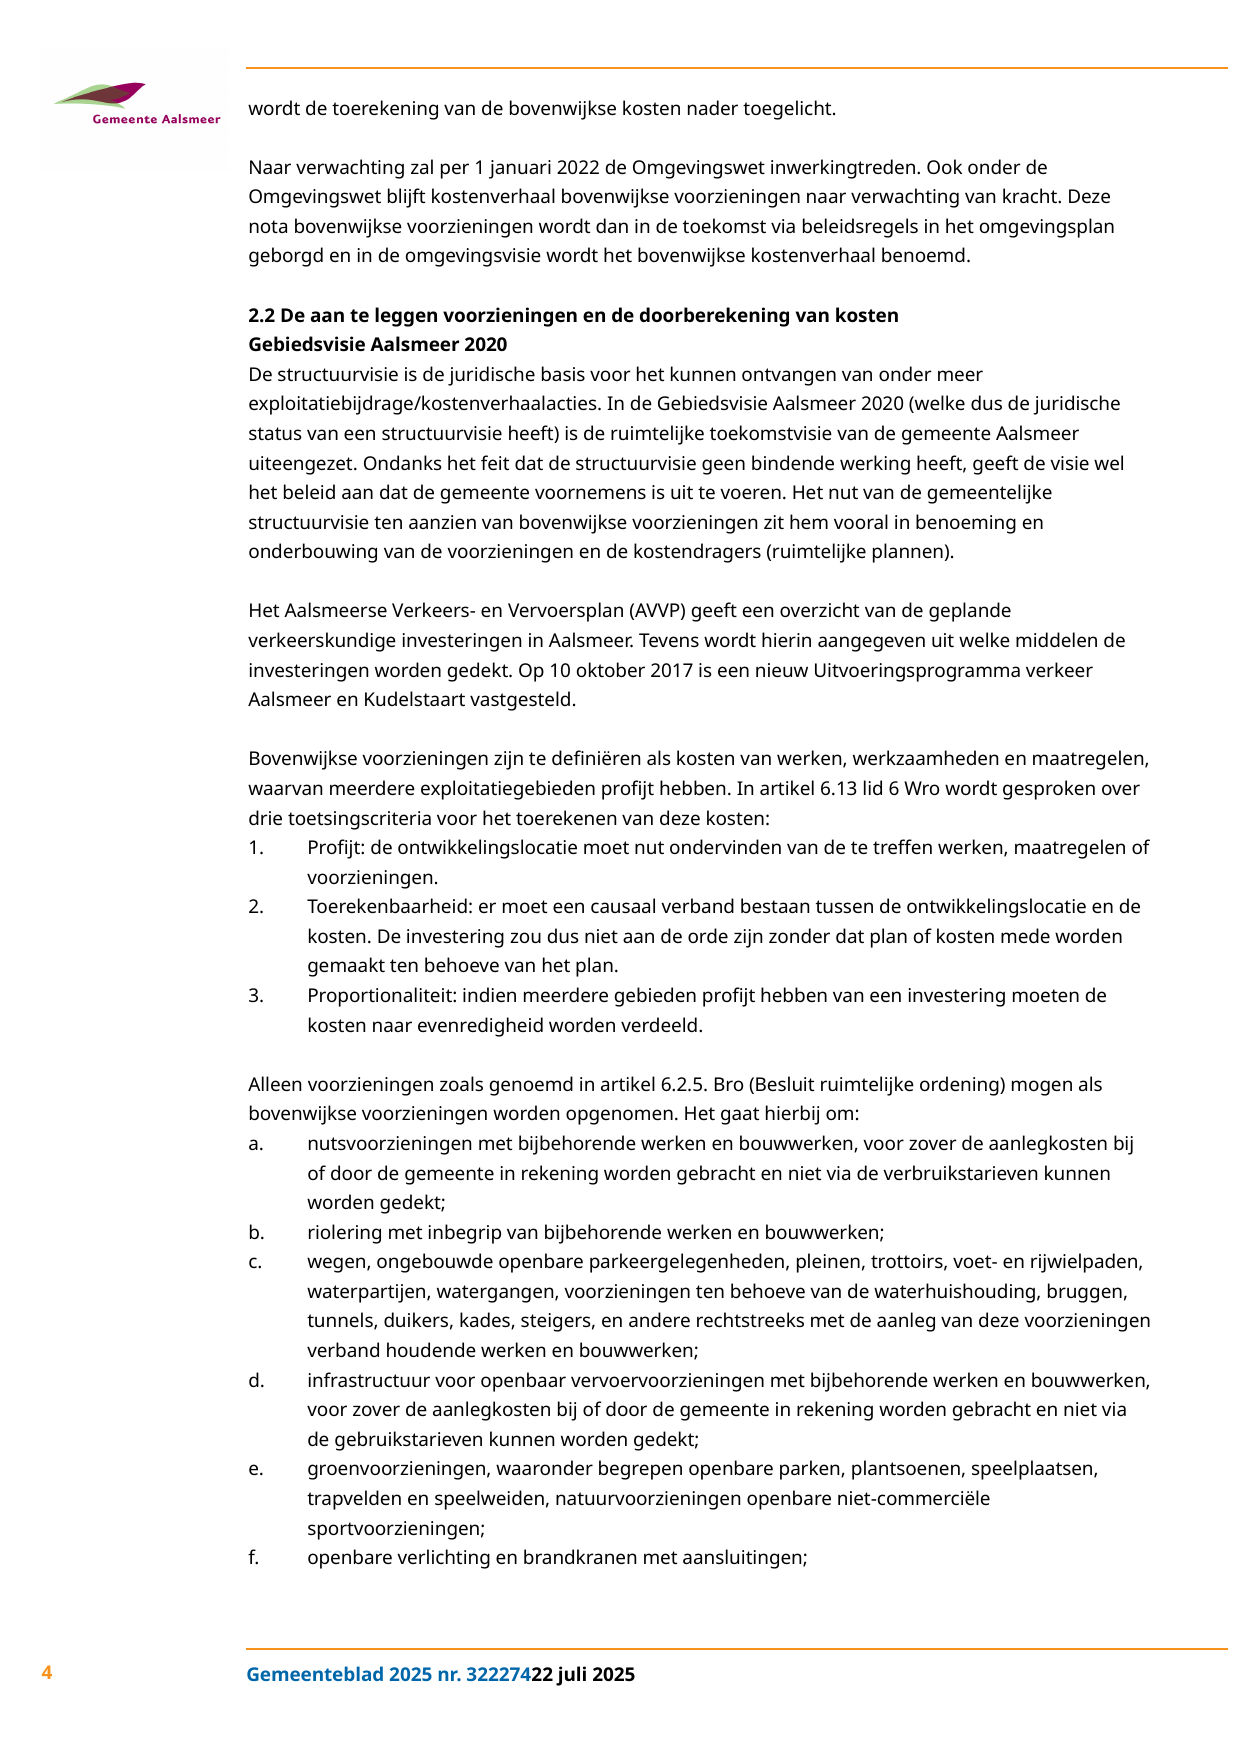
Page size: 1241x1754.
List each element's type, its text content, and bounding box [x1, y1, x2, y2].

text Gebiedsvisie Aalsmeer 2020 [248, 331, 1152, 357]
text Bovenwijkse voorzieningen zijn te definiëren als kosten van werken, werkzaamheden en maatregelen, waarvan meerdere exploitatiegebieden profijt hebben. In artikel 6.13 lid 6 Wro wordt gesproken over drie toetsingscriteria voor het toerekenen van deze kosten: [248, 746, 1152, 831]
text De structuurvisie is de juridische basis voor het kunnen ontvangen van onder meer exploitatiebijdrage/kostenverhaalacties. In de Gebiedsvisie Aalsmeer 2020 (welke dus de juridische status van een structuurvisie heeft) is de ruimtelijke toekomstvisie van de gemeente Aalsmeer uiteengezet. Ondanks het feit dat de structuurvisie geen bindende werking heeft, geeft de visie wel het beleid aan dat de gemeente voornemens is uit te voeren. Het nut van de gemeentelijke structuurvisie ten aanzien van bovenwijkse voorzieningen zit hem vooral in benoeming en onderbouwing van de voorzieningen en de kostendragers (ruimtelijke plannen). [248, 361, 1152, 564]
text 2.2 De aan te leggen voorzieningen en de doorberekening van kosten [248, 302, 1152, 328]
text Alleen voorzieningen zoals genoemd in artikel 6.2.5. Bro (Besluit ruimtelijke ordening) mogen als bovenwijkse voorzieningen worden opgenomen. Het gaat hierbij om: [248, 1071, 1152, 1126]
list openbare verlichting en brandkranen met aansluitingen; [248, 1544, 1152, 1570]
list nutsvoorzieningen met bijbehorende werken en bouwwerken, voor zover de aanlegkosten bij of door de gemeente in rekening worden gebracht en niet via de verbruikstarieven kunnen worden gedekt; [248, 1130, 1152, 1215]
text Naar verwachting zal per 1 januari 2022 de Omgevingswet inwerkingtreden. Ook onder de Omgevingswet blijft kostenverhaal bovenwijkse voorzieningen naar verwachting van kracht. Deze nota bovenwijkse voorzieningen wordt dan in de toekomst via beleidsregels in het omgevingsplan geborgd en in de omgevingsvisie wordt het bovenwijkse kostenverhaal benoemd. [248, 154, 1152, 268]
list wegen, ongebouwde openbare parkeergelegenheden, pleinen, trottoirs, voet- en rijwielpaden, waterpartijen, watergangen, voorzieningen ten behoeve van de waterhuishouding, bruggen, tunnels, duikers, kades, steigers, en andere rechtstreeks met de aanleg van deze voorzieningen verband houdende werken en bouwwerken; [248, 1248, 1152, 1363]
list infrastructuur voor openbaar vervoervoorzieningen met bijbehorende werken en bouwwerken, voor zover de aanlegkosten bij of door de gemeente in rekening worden gebracht en niet via de gebruikstarieven kunnen worden gedekt; [248, 1367, 1152, 1452]
text wordt de toerekening van de bovenwijkse kosten nader toegelicht. [248, 95, 1152, 121]
picture [41, 47, 231, 172]
list groenvoorzieningen, waaronder begrepen openbare parken, plantsoenen, speelplaatsen, trapvelden en speelweiden, natuurvoorzieningen openbare niet-commerciële sportvoorzieningen; [248, 1456, 1152, 1541]
text Het Aalsmeerse Verkeers- en Vervoersplan (AVVP) geeft een overzicht van de geplande verkeerskundige investeringen in Aalsmeer. Tevens wordt hierin aangegeven uit welke middelen de investeringen worden gedekt. Op 10 oktober 2017 is een nieuw Uitvoeringsprogramma verkeer Aalsmeer en Kudelstaart vastgesteld. [248, 598, 1152, 712]
list Toerekenbaarheid: er moet een causaal verband bestaan tussen de ontwikkelingslocatie en de kosten. De investering zou dus niet aan de orde zijn zonder dat plan of kosten mede worden gemaakt ten behoeve van het plan. [248, 893, 1152, 978]
list Proportionaliteit: indien meerdere gebieden profijt hebben van een investering moeten de kosten naar evenredigheid worden verdeeld. [248, 982, 1152, 1038]
list Profijt: de ontwikkelingslocatie moet nut ondervinden van de te treffen werken, maatregelen of voorzieningen. [248, 834, 1152, 890]
list riolering met inbegrip van bijbehorende werken en bouwwerken; [248, 1219, 1152, 1245]
